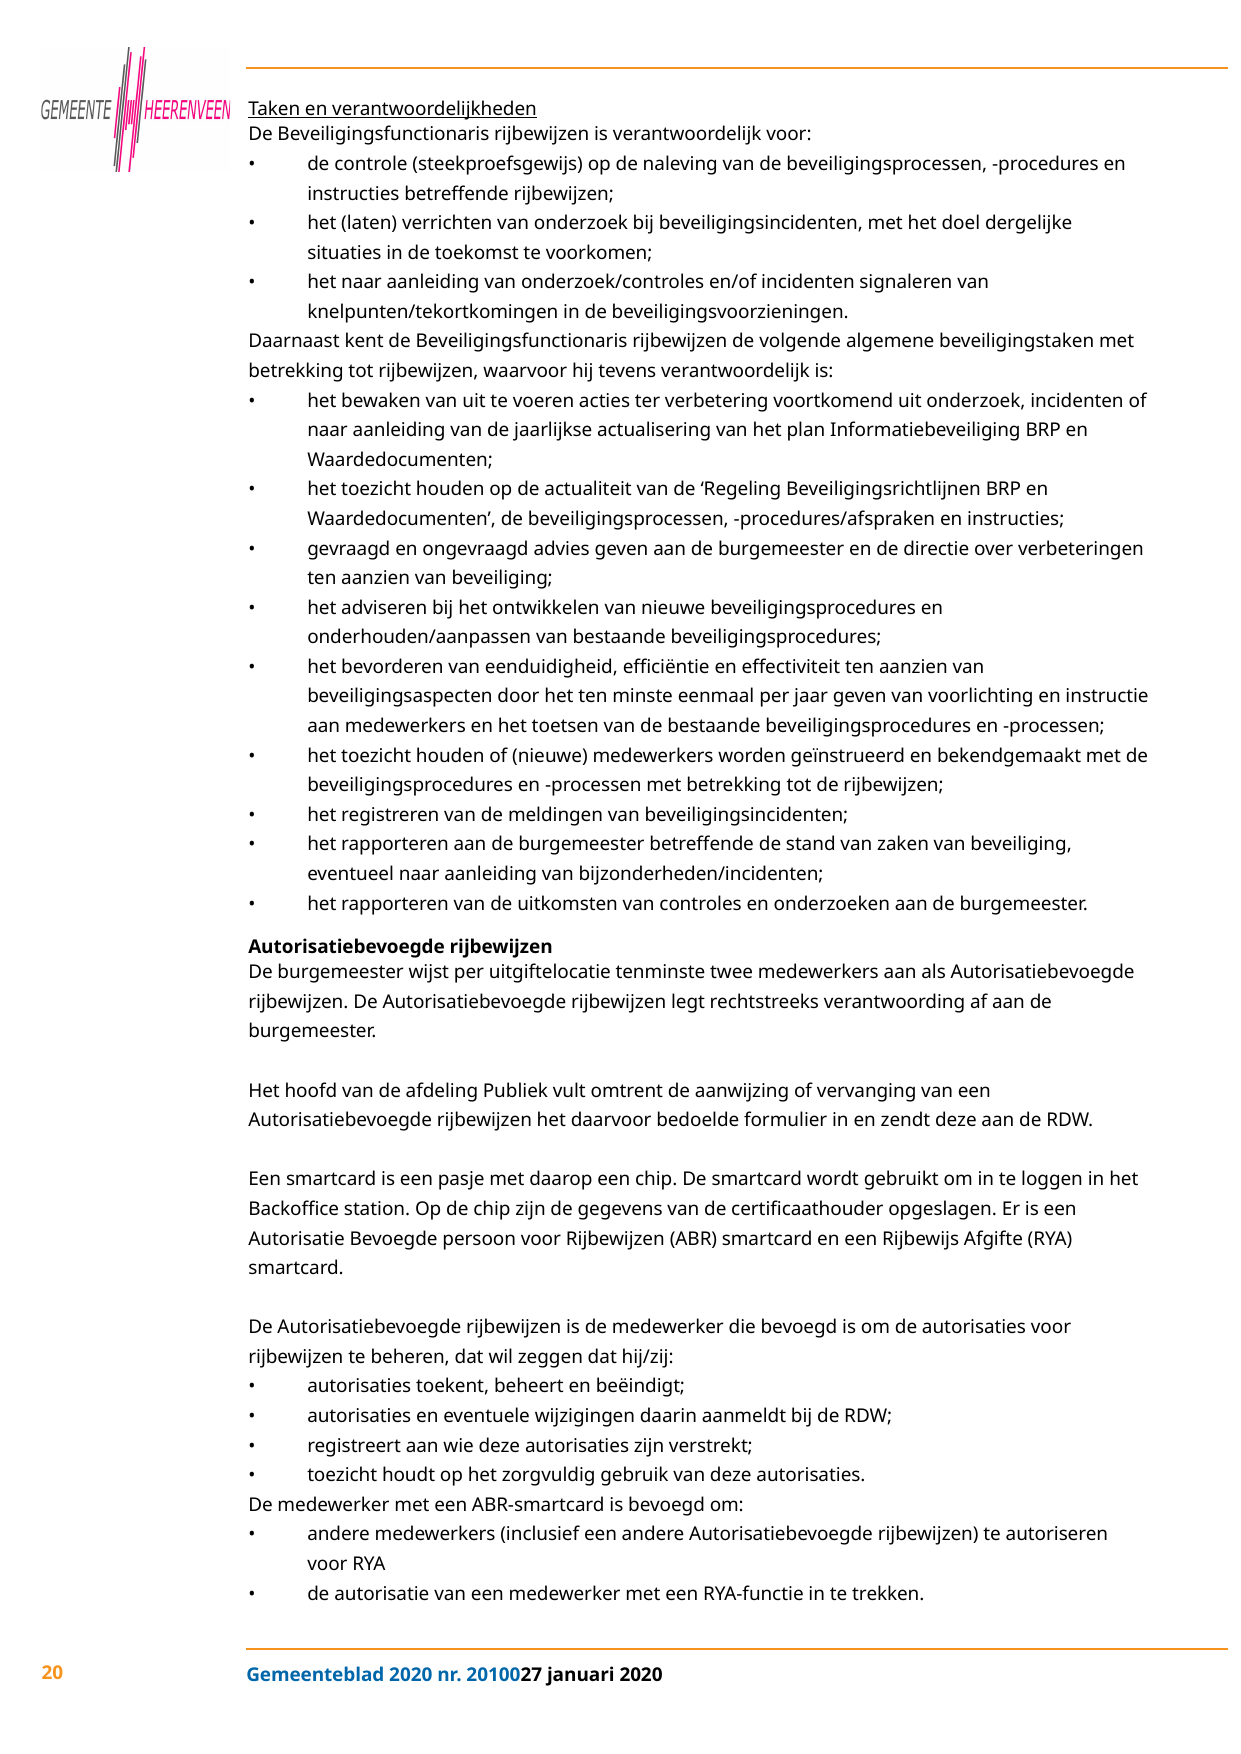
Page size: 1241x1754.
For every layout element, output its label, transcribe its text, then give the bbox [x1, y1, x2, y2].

text Autorisatiebevoegde rijbewijzen [248, 933, 1152, 958]
list het adviseren bij het ontwikkelen van nieuwe beveiligingsprocedures en onderhouden/aanpassen van bestaande beveiligingsprocedures; [248, 594, 1152, 649]
list autorisaties en eventuele wijzigingen daarin aanmeldt bij de RDW; [248, 1402, 1152, 1428]
text Daarnaast kent de Beveiligingsfunctionaris rijbewijzen de volgende algemene beveiligingstaken met betrekking tot rijbewijzen, waarvoor hij tevens verantwoordelijk is: [248, 328, 1152, 383]
text De Beveiligingsfunctionaris rijbewijzen is verantwoordelijk voor: [248, 121, 1152, 146]
list het (laten) verrichten van onderzoek bij beveiligingsincidenten, met het doel dergelijke situaties in de toekomst te voorkomen; [248, 209, 1152, 264]
picture [41, 47, 231, 172]
list toezicht houdt op het zorgvuldig gebruik van deze autorisaties. [248, 1461, 1152, 1487]
list de autorisatie van een medewerker met een RYA-functie in te trekken. [248, 1580, 1152, 1606]
text De Autorisatiebevoegde rijbewijzen is de medewerker die bevoegd is om de autorisaties voor rijbewijzen te beheren, dat wil zeggen dat hij/zij: [248, 1313, 1152, 1369]
list gevraagd en ongevraagd advies geven aan de burgemeester en de directie over verbeteringen ten aanzien van beveiliging; [248, 535, 1152, 590]
list andere medewerkers (inclusief een andere Autorisatiebevoegde rijbewijzen) te autoriseren voor RYA [248, 1521, 1152, 1576]
list het rapporteren van de uitkomsten van controles en onderzoeken aan de burgemeester. [248, 890, 1152, 915]
text Het hoofd van de afdeling Publiek vult omtrent de aanwijzing of vervanging van een Autorisatiebevoegde rijbewijzen het daarvoor bedoelde formulier in en zendt deze aan de RDW. [248, 1077, 1152, 1132]
list registreert aan wie deze autorisaties zijn verstrekt; [248, 1432, 1152, 1458]
list het naar aanleiding van onderzoek/controles en/of incidenten signaleren van knelpunten/tekortkomingen in de beveiligingsvoorzieningen. [248, 268, 1152, 324]
list het bevorderen van eenduidigheid, efficiëntie en effectiviteit ten aanzien van beveiligingsaspecten door het ten minste eenmaal per jaar geven van voorlichting en instructie aan medewerkers en het toetsen van de bestaande beveiligingsprocedures en -processen; [248, 653, 1152, 738]
text Taken en verantwoordelijkheden [248, 95, 1152, 121]
list het toezicht houden of (nieuwe) medewerkers worden geïnstrueerd en bekendgemaakt met de beveiligingsprocedures en -processen met betrekking tot de rijbewijzen; [248, 742, 1152, 797]
list de controle (steekproefsgewijs) op de naleving van de beveiligingsprocessen, -procedures en instructies betreffende rijbewijzen; [248, 150, 1152, 205]
list het rapporteren aan de burgemeester betreffende de stand van zaken van beveiliging, eventueel naar aanleiding van bijzonderheden/incidenten; [248, 831, 1152, 886]
list het toezicht houden op de actualiteit van de ‘Regeling Beveiligingsrichtlijnen BRP en Waardedocumenten’, de beveiligingsprocessen, -procedures/afspraken en instructies; [248, 476, 1152, 531]
list autorisaties toekent, beheert en beëindigt; [248, 1373, 1152, 1398]
list het bewaken van uit te voeren acties ter verbetering voortkomend uit onderzoek, incidenten of naar aanleiding van de jaarlijkse actualisering van het plan Informatiebeveiliging BRP en Waardedocumenten; [248, 387, 1152, 472]
text De medewerker met een ABR-smartcard is bevoegd om: [248, 1491, 1152, 1517]
text Een smartcard is een pasje met daarop een chip. De smartcard wordt gebruikt om in te loggen in het Backoffice station. Op de chip zijn de gegevens van de certificaathouder opgeslagen. Er is een Autorisatie Bevoegde persoon voor Rijbewijzen (ABR) smartcard en een Rijbewijs Afgifte (RYA) smartcard. [248, 1166, 1152, 1280]
text De burgemeester wijst per uitgiftelocatie tenminste twee medewerkers aan als Autorisatiebevoegde rijbewijzen. De Autorisatiebevoegde rijbewijzen legt rechtstreeks verantwoording af aan de burgemeester. [248, 958, 1152, 1043]
list het registreren van de meldingen van beveiligingsincidenten; [248, 801, 1152, 827]
